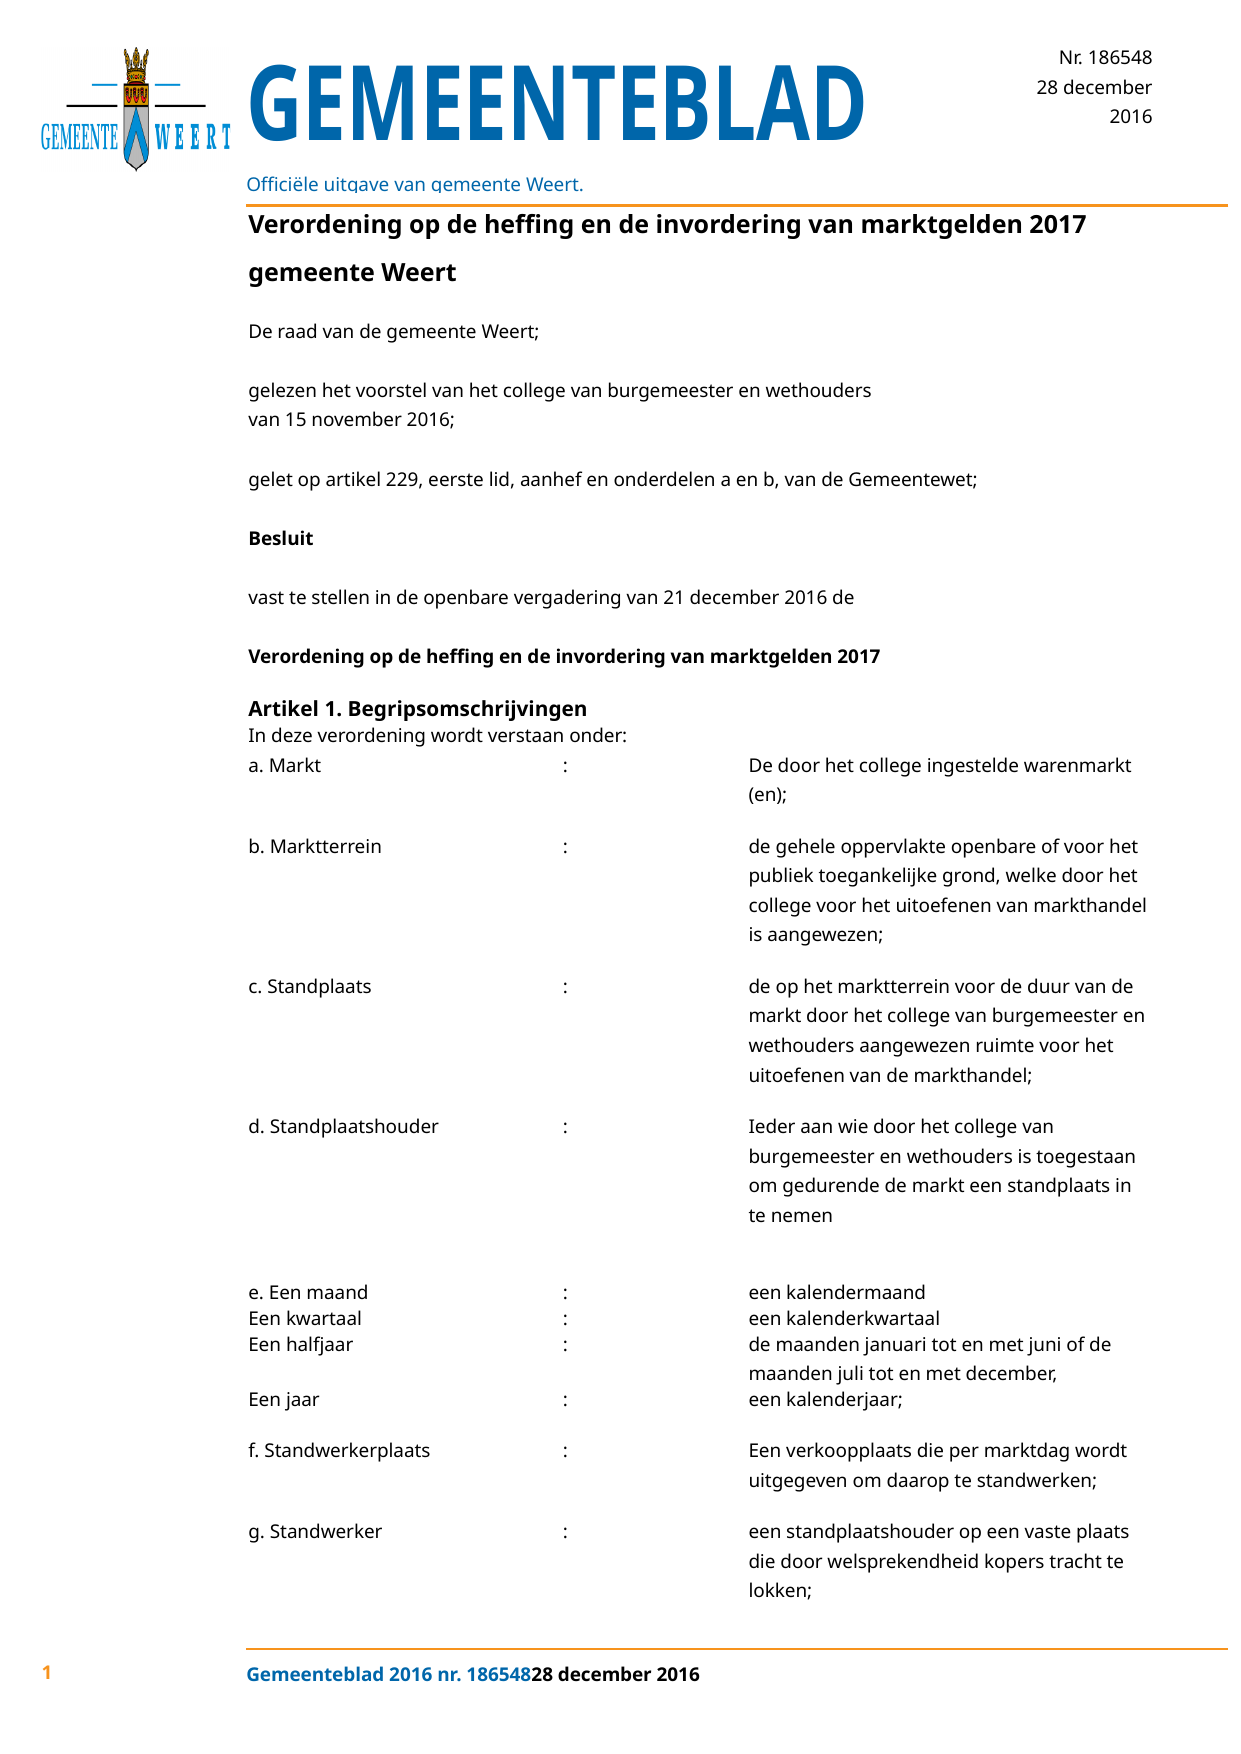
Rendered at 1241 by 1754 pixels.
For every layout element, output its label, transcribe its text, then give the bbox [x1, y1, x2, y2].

table_cell [748, 1493, 1152, 1518]
table_cell d. Standplaatshouder [248, 1113, 563, 1228]
table_cell [248, 1088, 563, 1113]
text Artikel 1. Begripsomschrijvingen [248, 694, 1152, 722]
table_cell f. Standwerkerplaats [248, 1438, 563, 1493]
text vast te stellen in de openbare vergadering van 21 december 2016 de [248, 584, 1152, 610]
text van 15 november 2016; [248, 407, 1152, 432]
table_cell [748, 1088, 1152, 1113]
table_cell : [563, 1438, 748, 1493]
table_cell [748, 948, 1152, 973]
table_cell een standplaatshouder op een vaste plaats die door welsprekendheid kopers tracht te lokken; [748, 1519, 1152, 1603]
table_cell [563, 948, 748, 973]
table_cell : [563, 1519, 748, 1603]
table_cell : [563, 1386, 748, 1412]
table_cell g. Standwerker [248, 1519, 563, 1603]
table_cell b. Marktterrein [248, 833, 563, 947]
table_cell [563, 1254, 748, 1279]
table_cell : [563, 1279, 748, 1305]
table_cell Een kwartaal [248, 1305, 563, 1331]
text Verordening op de heffing en de invordering van marktgelden 2017 [248, 643, 1152, 669]
table_cell [563, 1493, 748, 1518]
table_cell [563, 1228, 748, 1253]
table_cell een kalendermaand [748, 1279, 1152, 1305]
table_cell de maanden januari tot en met juni of de maanden juli tot en met december, [748, 1331, 1152, 1386]
table_cell c. Standplaats [248, 973, 563, 1088]
text gelezen het voorstel van het college van burgemeester en wethouders [248, 377, 1152, 403]
table_cell Een halfjaar [248, 1331, 563, 1386]
table_cell : [563, 1331, 748, 1386]
table_cell de gehele oppervlakte openbare of voor het publiek toegankelijke grond, welke door het college voor het uitoefenen van markthandel is aangewezen; [748, 833, 1152, 947]
table_cell [248, 807, 563, 833]
table_cell [748, 1412, 1152, 1437]
table_cell [563, 1412, 748, 1437]
table_cell Een jaar [248, 1386, 563, 1412]
table_cell [248, 1254, 563, 1279]
text gelet op artikel 229, eerste lid, aanhef en onderdelen a en b, van de Gemeentewet; [248, 466, 1152, 492]
table_cell een kalenderkwartaal [748, 1305, 1152, 1331]
text Verordening op de heffing en de invordering van marktgelden 2017 gemeente Weert [248, 207, 1152, 288]
table_header a. Markt [248, 752, 563, 807]
table_cell : [563, 1113, 748, 1228]
table_cell Ieder aan wie door het college van burgemeester en wethouders is toegestaan om gedurende de markt een standplaats in te nemen [748, 1113, 1152, 1228]
table_cell : [563, 973, 748, 1088]
table_header : [563, 752, 748, 807]
table_cell [248, 1493, 563, 1518]
text In deze verordening wordt verstaan onder: [248, 722, 1152, 748]
text De raad van de gemeente Weert; [248, 318, 1152, 344]
table_cell e. Een maand [248, 1279, 563, 1305]
text Besluit [248, 525, 1152, 551]
table_cell [748, 807, 1152, 833]
table_cell [248, 948, 563, 973]
table_cell [248, 1228, 563, 1253]
table_header De door het college ingestelde warenmarkt (en); [748, 752, 1152, 807]
table_cell [563, 807, 748, 833]
picture [41, 47, 231, 172]
table_cell [748, 1228, 1152, 1253]
table_cell Een verkoopplaats die per marktdag wordt uitgegeven om daarop te standwerken; [748, 1438, 1152, 1493]
table_cell [563, 1088, 748, 1113]
table_cell [748, 1254, 1152, 1279]
table_cell een kalenderjaar; [748, 1386, 1152, 1412]
table_cell [248, 1412, 563, 1437]
table_cell : [563, 833, 748, 947]
table_cell de op het marktterrein voor de duur van de markt door het college van burgemeester en wethouders aangewezen ruimte voor het uitoefenen van de markthandel; [748, 973, 1152, 1088]
table_cell : [563, 1305, 748, 1331]
